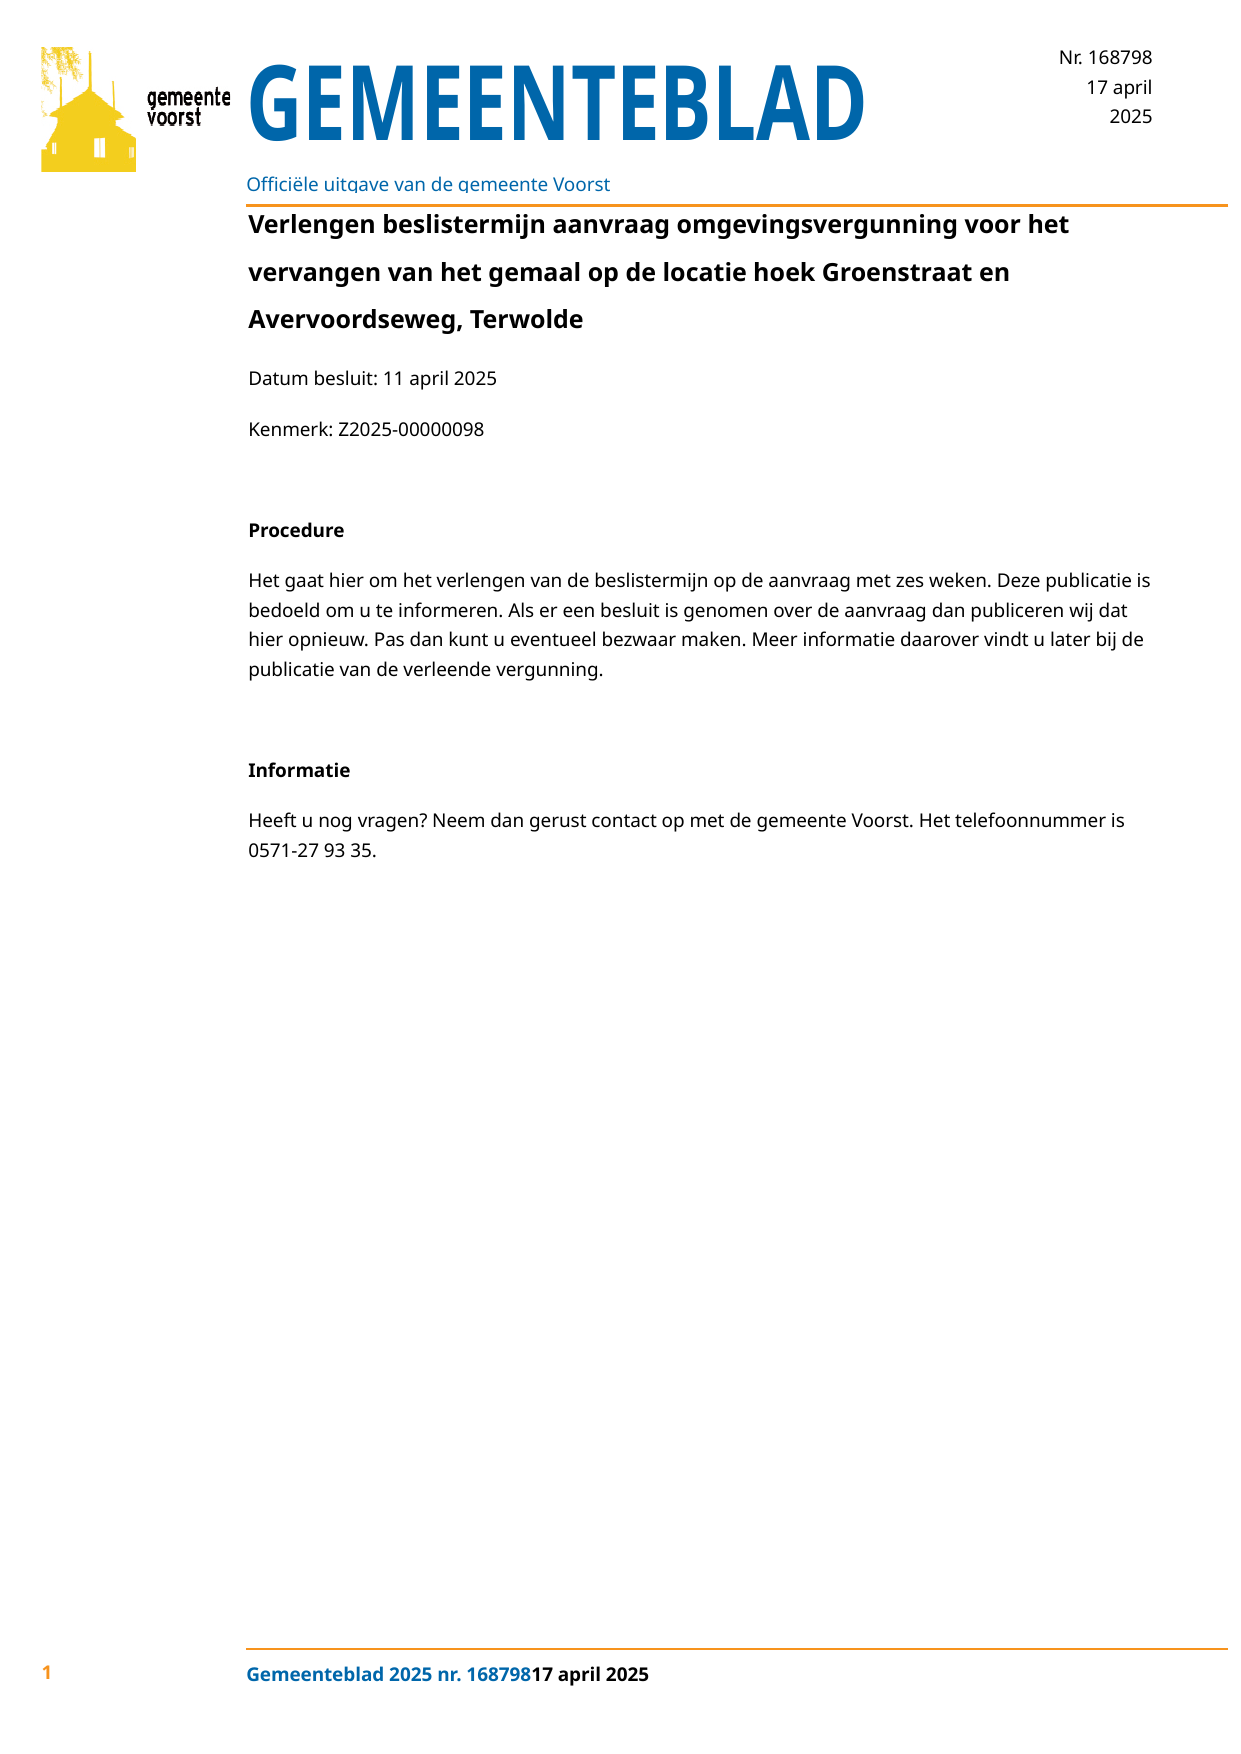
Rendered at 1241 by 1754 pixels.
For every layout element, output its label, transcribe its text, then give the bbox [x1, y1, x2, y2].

text Het gaat hier om het verlengen van de beslistermijn op de aanvraag met zes weken. Deze publicatie is bedoeld om u te informeren. Als er een besluit is genomen over de aanvraag dan publiceren wij dat hier opnieuw. Pas dan kunt u eventueel bezwaar maken. Meer informatie daarover vindt u later bij de publicatie van de verleende vergunning. [248, 567, 1152, 682]
text Procedure [248, 517, 1152, 542]
text Kenmerk: Z2025-00000098 [248, 416, 1152, 442]
text Heeft u nog vragen? Neem dan gerust contact op met de gemeente Voorst. Het telefoonnummer is 0571-27 93 35. [248, 807, 1152, 862]
text Datum besluit: 11 april 2025 [248, 366, 1152, 391]
text Informatie [248, 757, 1152, 782]
picture [41, 47, 231, 172]
text Verlengen beslistermijn aanvraag omgevingsvergunning voor het vervangen van het gemaal op de locatie hoek Groenstraat en Avervoordseweg, Terwolde [248, 207, 1152, 336]
